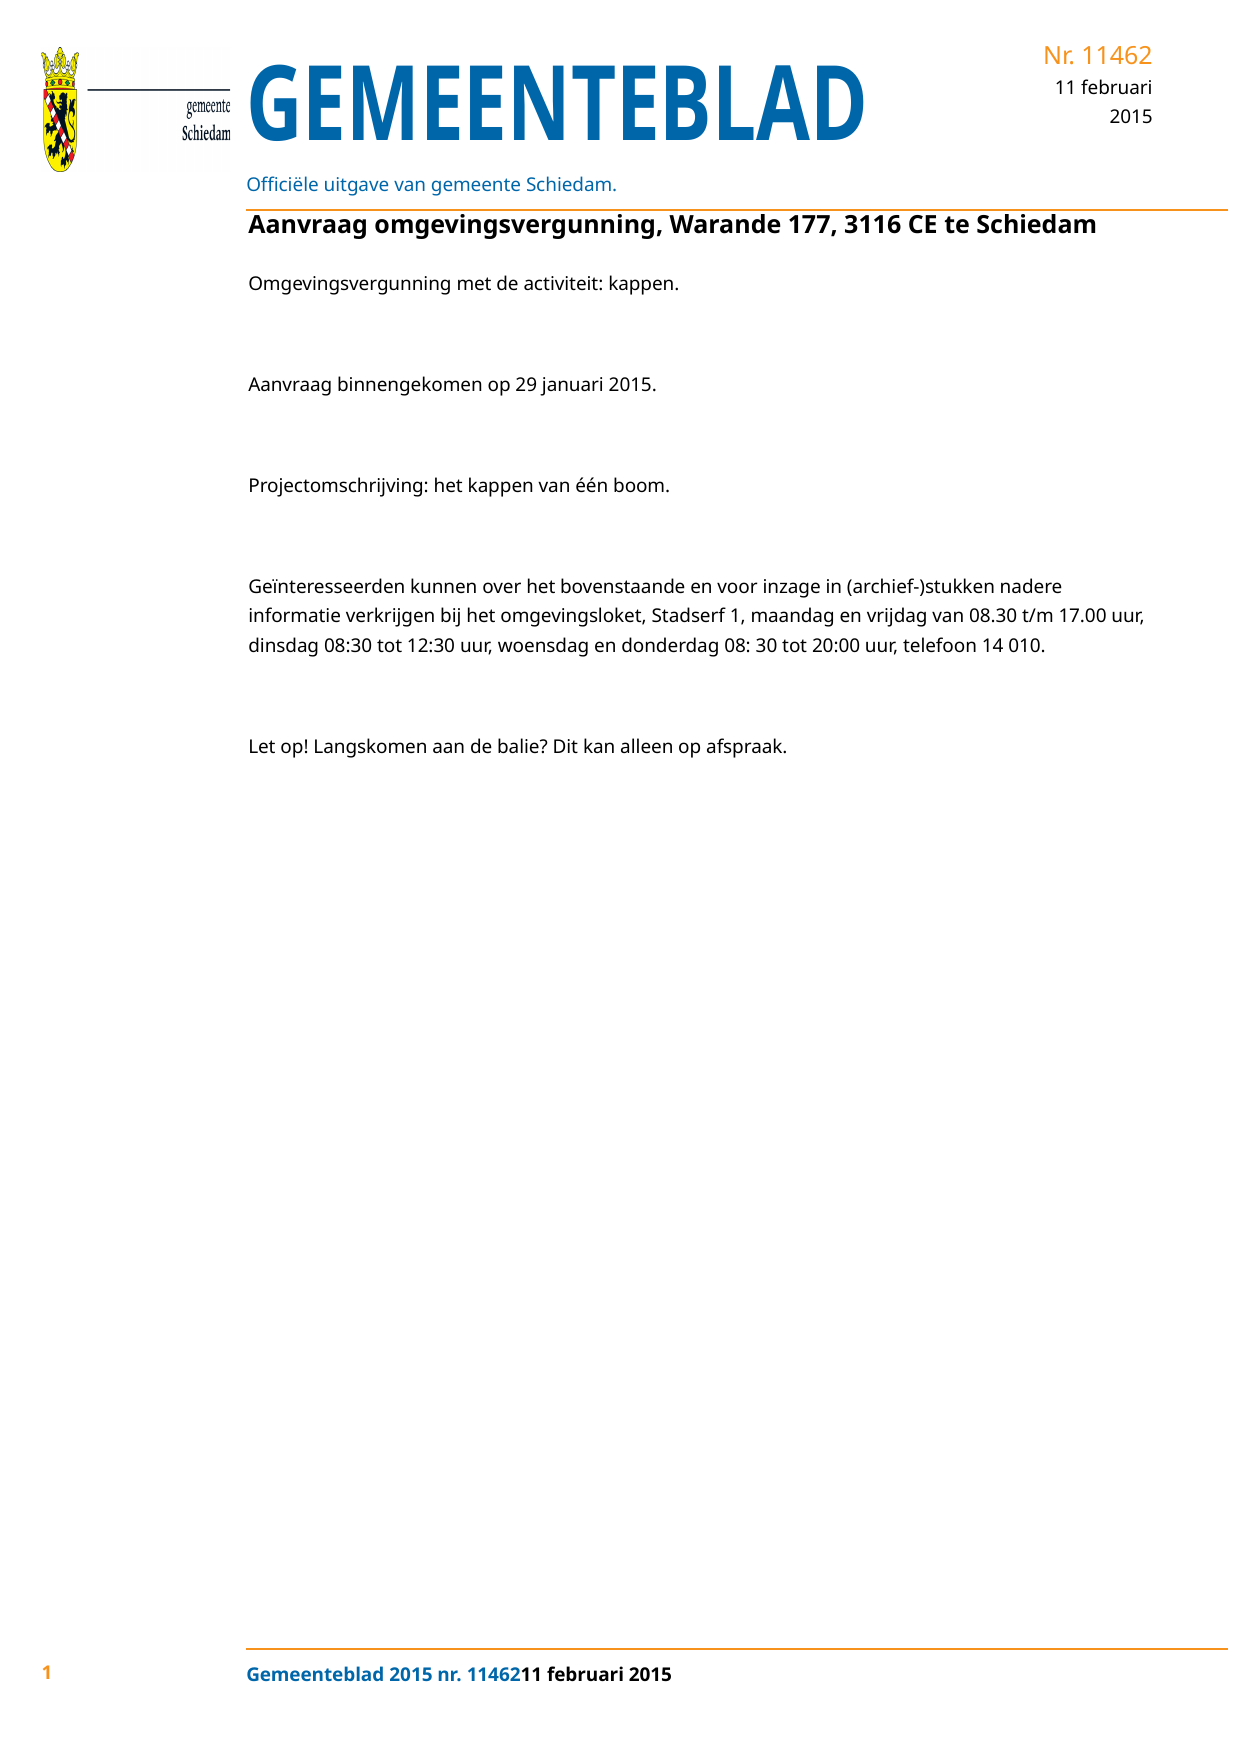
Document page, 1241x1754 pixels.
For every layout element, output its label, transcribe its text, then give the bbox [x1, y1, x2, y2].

text Geïnteresseerden kunnen over het bovenstaande en voor inzage in (archief-)stukken nadere informatie verkrijgen bij het omgevingsloket, Stadserf 1, maandag en vrijdag van 08.30 t/m 17.00 uur, dinsdag 08:30 tot 12:30 uur, woensdag en donderdag 08: 30 tot 20:00 uur, telefoon 14 010. [248, 573, 1152, 658]
text Aanvraag binnengekomen op 29 januari 2015. [248, 371, 1152, 397]
picture [41, 47, 231, 172]
text Projectomschrijving: het kappen van één boom. [248, 472, 1152, 498]
text Let op! Langskomen aan de balie? Dit kan alleen op afspraak. [248, 733, 1152, 758]
text Omgevingsvergunning met de activiteit: kappen. [248, 270, 1152, 296]
text Aanvraag omgevingsvergunning, Warande 177, 3116 CE te Schiedam [248, 211, 1152, 241]
